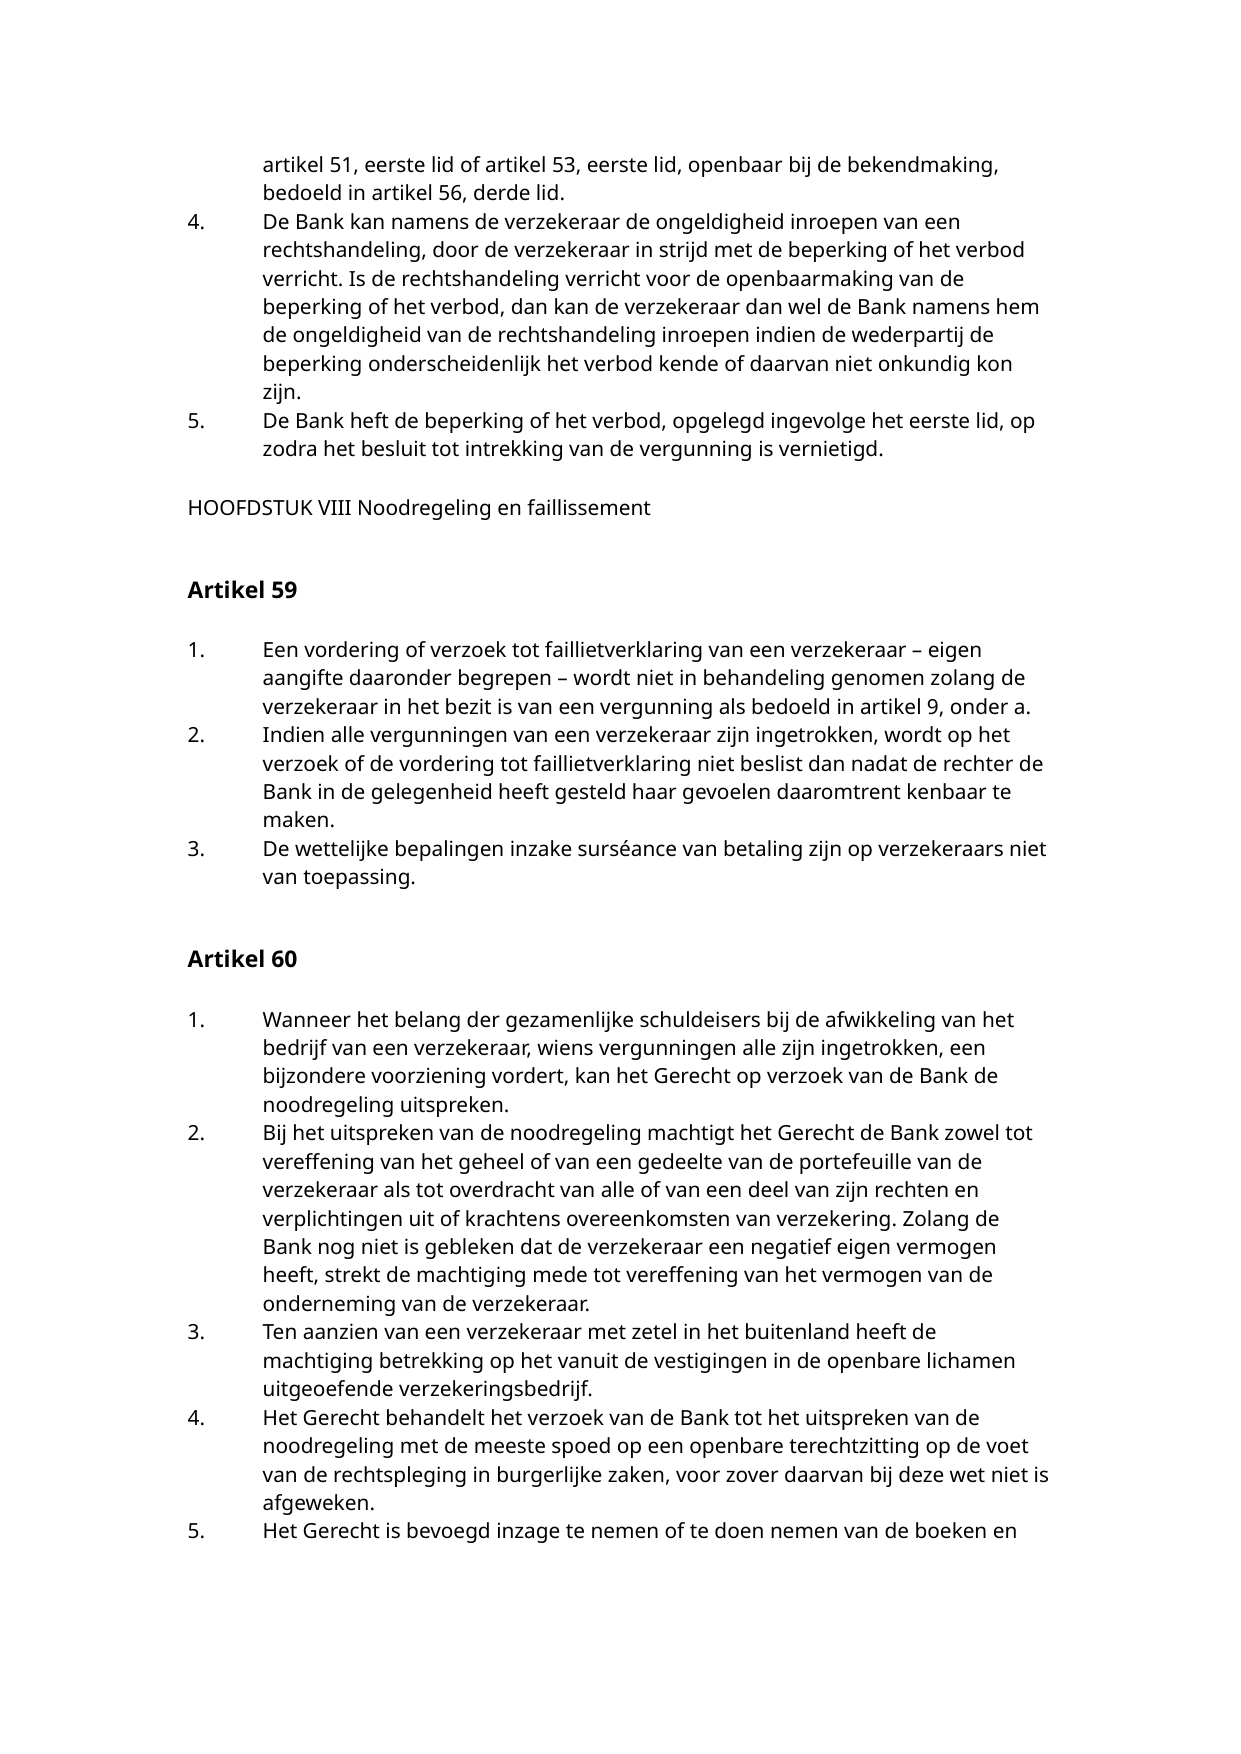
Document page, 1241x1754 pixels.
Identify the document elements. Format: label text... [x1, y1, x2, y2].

list Indien alle vergunningen van een verzekeraar zijn ingetrokken, wordt op het verzoek of de vordering tot faillietverklaring niet beslist dan nadat de rechter de Bank in de gelegenheid heeft gesteld haar gevoelen daaromtrent kenbaar te maken. [187, 720, 1053, 834]
list artikel 51, eerste lid of artikel 53, eerste lid, openbaar bij de bekendmaking, bedoeld in artikel 56, derde lid. [187, 150, 1053, 207]
list Het Gerecht is bevoegd inzage te nemen of te doen nemen van de boeken en [187, 1517, 1053, 1545]
list Het Gerecht behandelt het verzoek van de Bank tot het uitspreken van de noodregeling met de meeste spoed op een openbare terechtzitting op de voet van de rechtspleging in burgerlijke zaken, voor zover daarvan bij deze wet niet is afgeweken. [187, 1403, 1053, 1517]
subtitle HOOFDSTUK VIII Noodregeling en faillissement [187, 493, 1053, 521]
list Bij het uitspreken van de noodregeling machtigt het Gerecht de Bank zowel tot vereffening van het geheel of van een gedeelte van de portefeuille van de verzekeraar als tot overdracht van alle of van een deel van zijn rechten en verplichtingen uit of krachtens overeenkomsten van verzekering. Zolang de Bank nog niet is gebleken dat de verzekeraar een negatief eigen vermogen heeft, strekt de machtiging mede tot vereffening van het vermogen van de onderneming van de verzekeraar. [187, 1118, 1053, 1317]
list Ten aanzien van een verzekeraar met zetel in het buitenland heeft de machtiging betrekking op het vanuit de vestigingen in de openbare lichamen uitgeoefende verzekeringsbedrijf. [187, 1317, 1053, 1403]
list De wettelijke bepalingen inzake surséance van betaling zijn op verzekeraars niet van toepassing. [187, 834, 1053, 891]
list De Bank kan namens de verzekeraar de ongeldigheid inroepen van een rechtshandeling, door de verzekeraar in strijd met de beperking of het verbod verricht. Is de rechtshandeling verricht voor de openbaarmaking van de beperking of het verbod, dan kan de verzekeraar dan wel de Bank namens hem de ongeldigheid van de rechtshandeling inroepen indien de wederpartij de beperking onderscheidenlijk het verbod kende of daarvan niet onkundig kon zijn. [187, 207, 1053, 406]
list Wanneer het belang der gezamenlijke schuldeisers bij de afwikkeling van het bedrijf van een verzekeraar, wiens vergunningen alle zijn ingetrokken, een bijzondere voorziening vordert, kan het Gerecht op verzoek van de Bank de noodregeling uitspreken. [187, 1005, 1053, 1118]
list Een vordering of verzoek tot faillietverklaring van een verzekeraar – eigen aangifte daaronder begrepen – wordt niet in behandeling genomen zolang de verzekeraar in het bezit is van een vergunning als bedoeld in artikel 9, onder a. [187, 635, 1053, 720]
subtitle Artikel 59 [187, 574, 1053, 605]
subtitle Artikel 60 [187, 943, 1053, 975]
list De Bank heft de beperking of het verbod, opgelegd ingevolge het eerste lid, op zodra het besluit tot intrekking van de vergunning is vernietigd. [187, 406, 1053, 463]
